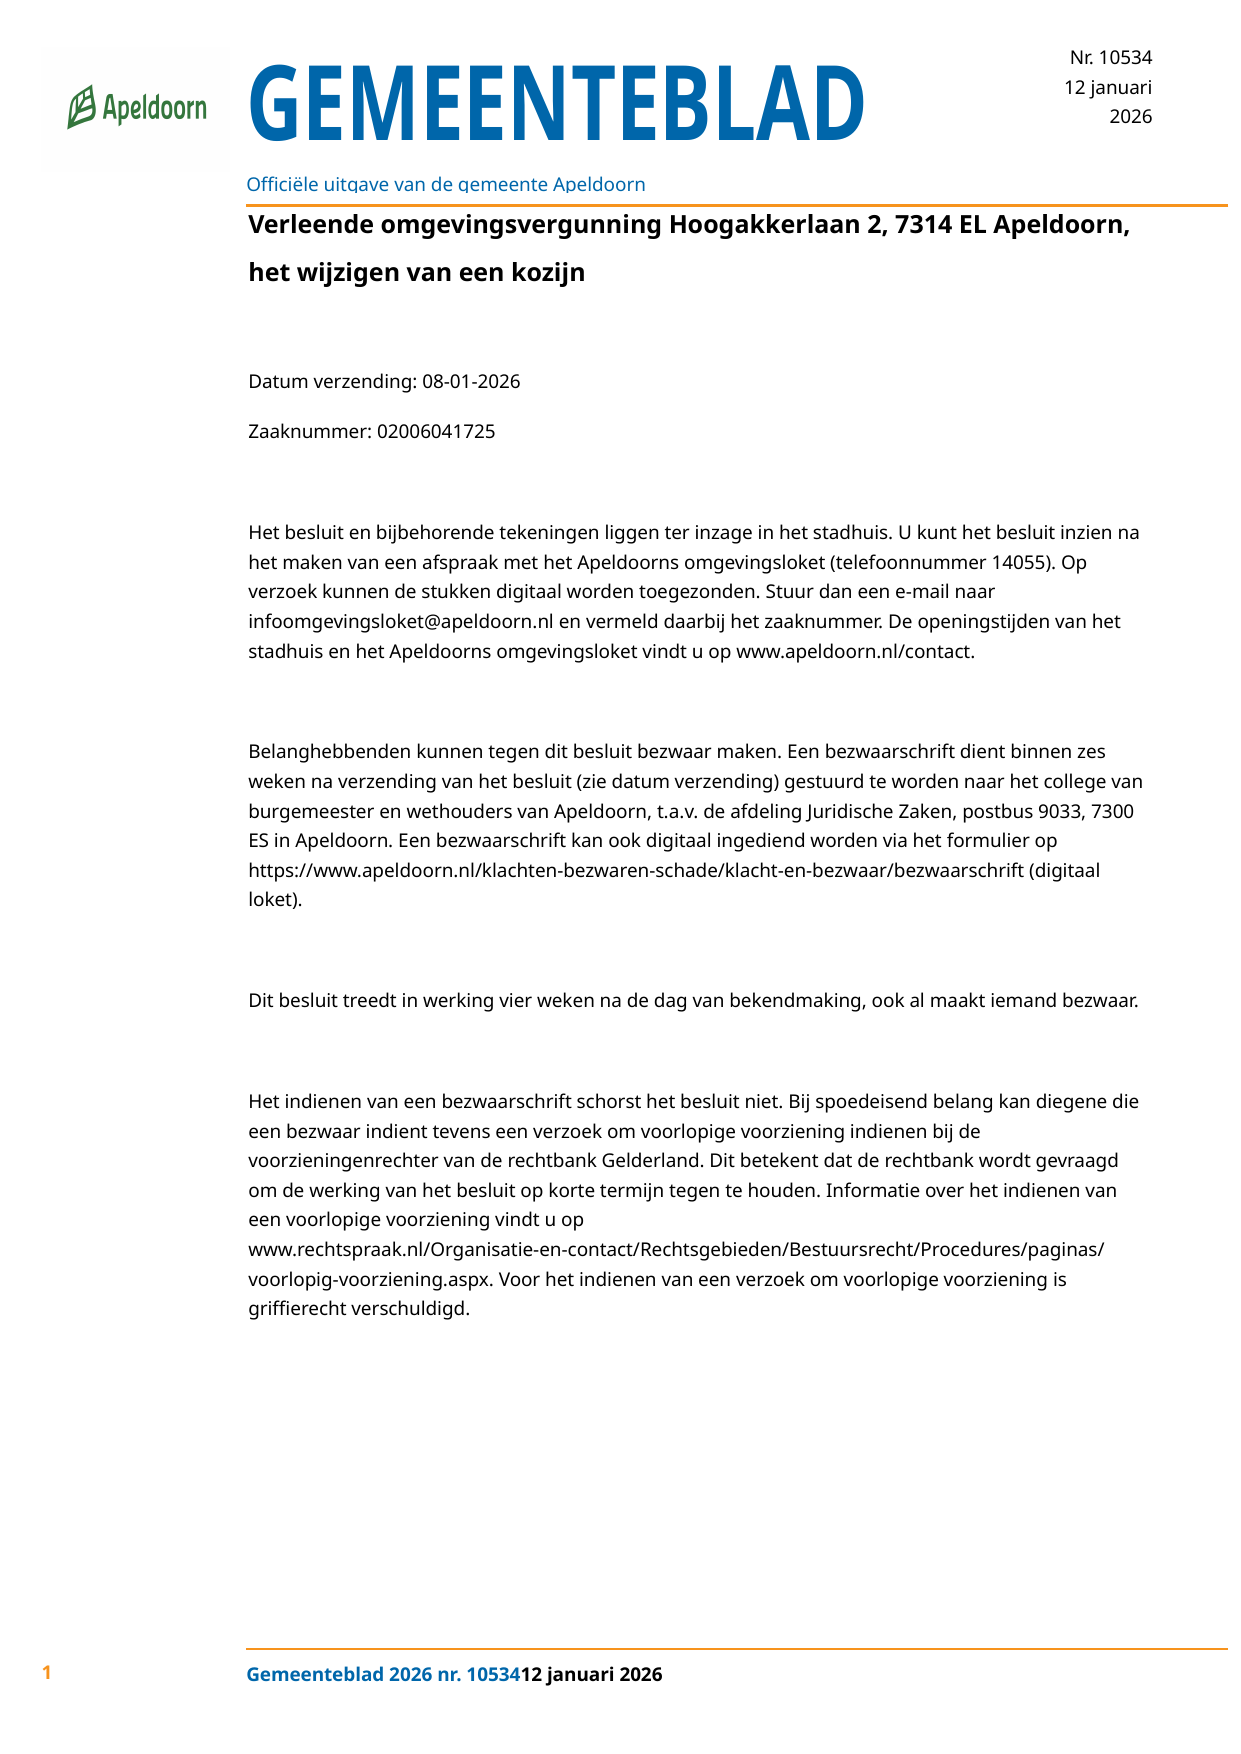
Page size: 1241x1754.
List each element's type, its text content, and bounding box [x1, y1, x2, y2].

text Zaaknummer: 02006041725 [248, 419, 1152, 444]
text Dit besluit treedt in werking vier weken na de dag van bekendmaking, ook al maakt iemand bezwaar. [248, 987, 1152, 1013]
text Belanghebbenden kunnen tegen dit besluit bezwaar maken. Een bezwaarschrift dient binnen zes weken na verzending van het besluit (zie datum verzending) gestuurd te worden naar het college van burgemeester en wethouders van Apeldoorn, t.a.v. de afdeling Juridische Zaken, postbus 9033, 7300 ES in Apeldoorn. Een bezwaarschrift kan ook digitaal ingediend worden via het formulier op https://www.apeldoorn.nl/klachten-bezwaren-schade/klacht-en-bezwaar/bezwaarschrift (digitaal loket). [248, 739, 1152, 912]
text Verleende omgevingsvergunning Hoogakkerlaan 2, 7314 EL Apeldoorn, het wijzigen van een kozijn [248, 207, 1152, 288]
picture [41, 47, 231, 172]
text Datum verzending: 08-01-2026 [248, 368, 1152, 394]
text Het besluit en bijbehorende tekeningen liggen ter inzage in het stadhuis. U kunt het besluit inzien na het maken van een afspraak met het Apeldoorns omgevingsloket (telefoonnummer 14055). Op verzoek kunnen de stukken digitaal worden toegezonden. Stuur dan een e-mail naar infoomgevingsloket@apeldoorn.nl en vermeld daarbij het zaaknummer. De openingstijden van het stadhuis en het Apeldoorns omgevingsloket vindt u op www.apeldoorn.nl/contact. [248, 519, 1152, 664]
text Het indienen van een bezwaarschrift schorst het besluit niet. Bij spoedeisend belang kan diegene die een bezwaar indient tevens een verzoek om voorlopige voorziening indienen bij de voorzieningenrechter van de rechtbank Gelderland. Dit betekent dat de rechtbank wordt gevraagd om de werking van het besluit op korte termijn tegen te houden. Informatie over het indienen van een voorlopige voorziening vindt u op www.rechtspraak.nl/Organisatie-en-contact/Rechtsgebieden/Bestuursrecht/Procedures/paginas/voorlopig-voorziening.aspx. Voor het indienen van een verzoek om voorlopige voorziening is griffierecht verschuldigd. [248, 1088, 1152, 1321]
